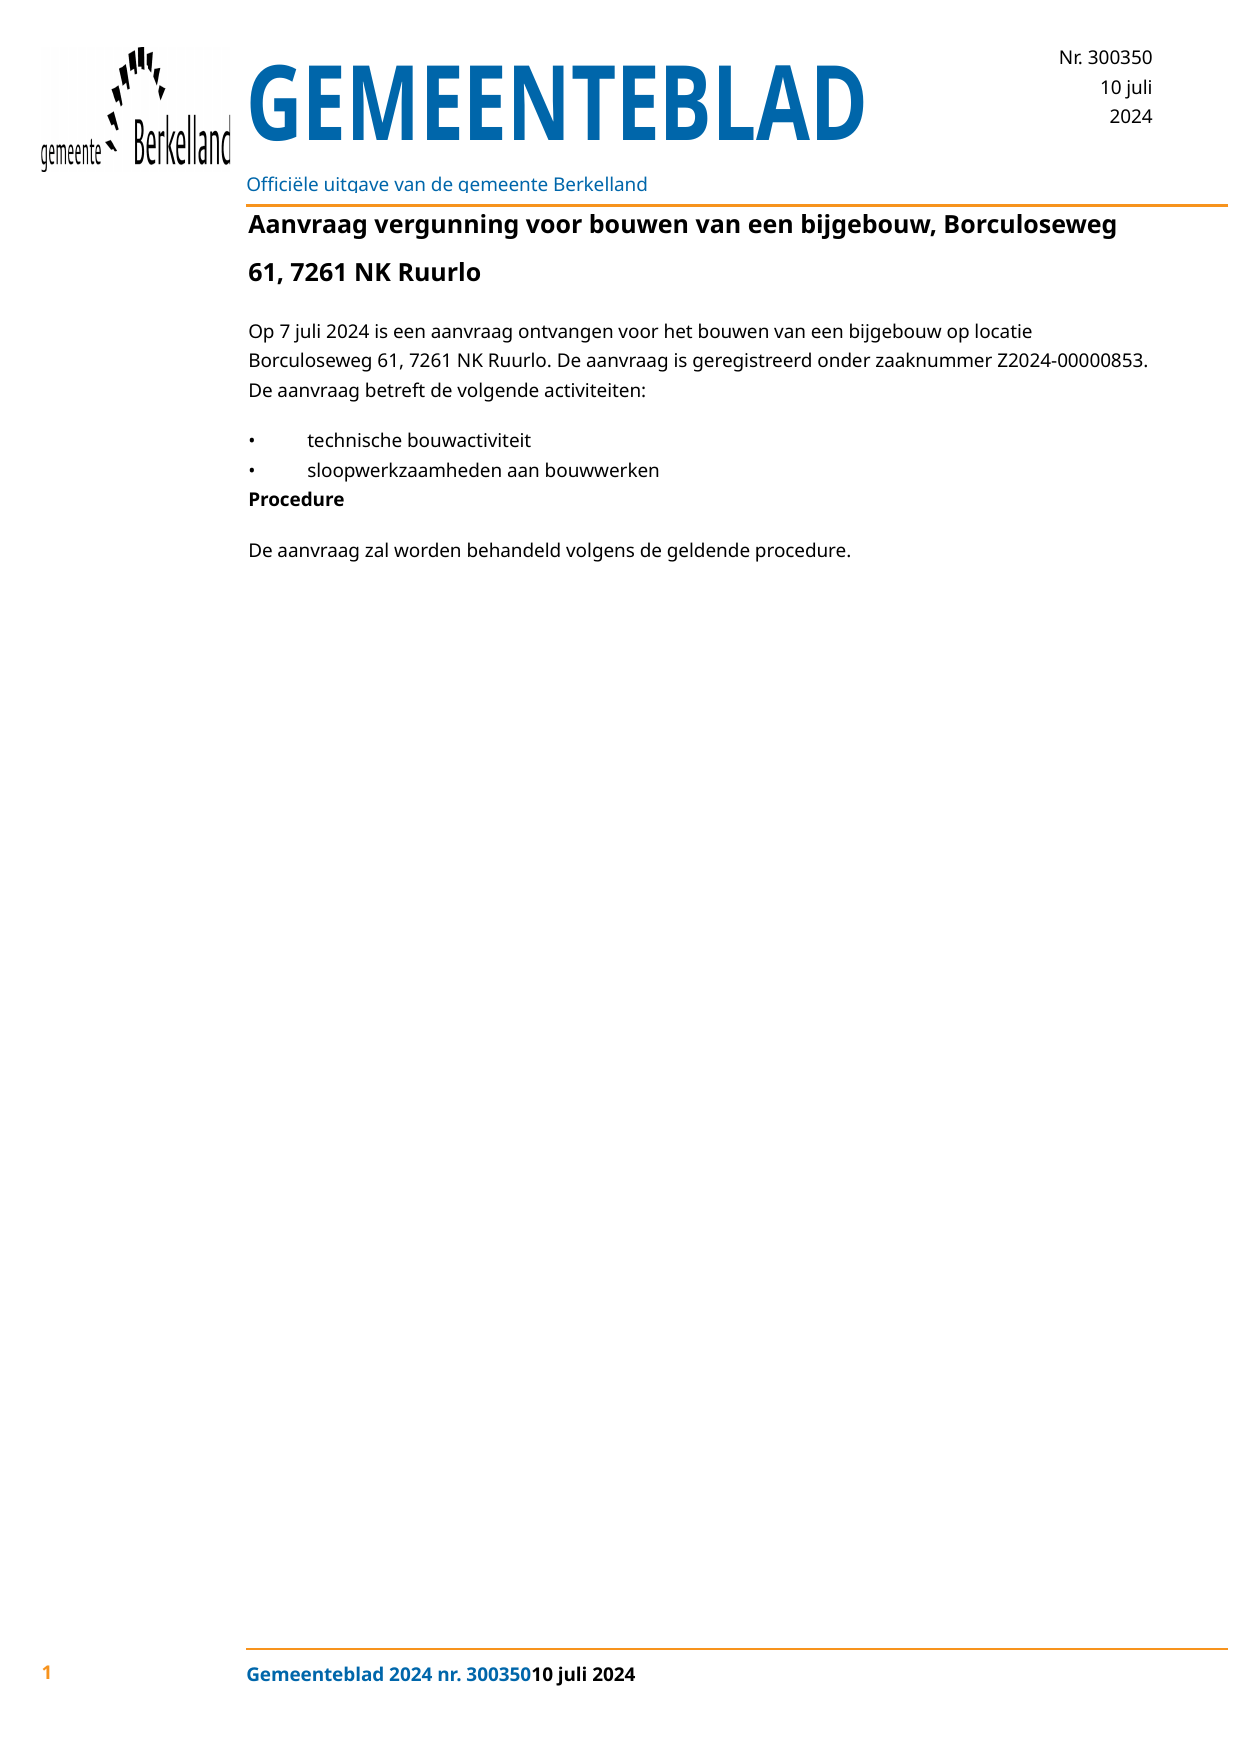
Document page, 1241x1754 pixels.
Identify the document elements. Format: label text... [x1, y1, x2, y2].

list technische bouwactiviteit [248, 427, 1152, 453]
text De aanvraag zal worden behandeld volgens de geldende procedure. [248, 537, 1152, 563]
list sloopwerkzaamheden aan bouwwerken [248, 457, 1152, 483]
text Aanvraag vergunning voor bouwen van een bijgebouw, Borculoseweg 61, 7261 NK Ruurlo [248, 207, 1152, 288]
picture [41, 47, 231, 172]
text Procedure [248, 487, 1152, 512]
text Op 7 juli 2024 is een aanvraag ontvangen voor het bouwen van een bijgebouw op locatie Borculoseweg 61, 7261 NK Ruurlo. De aanvraag is geregistreerd onder zaaknummer Z2024-00000853. De aanvraag betreft de volgende activiteiten: [248, 318, 1152, 403]
